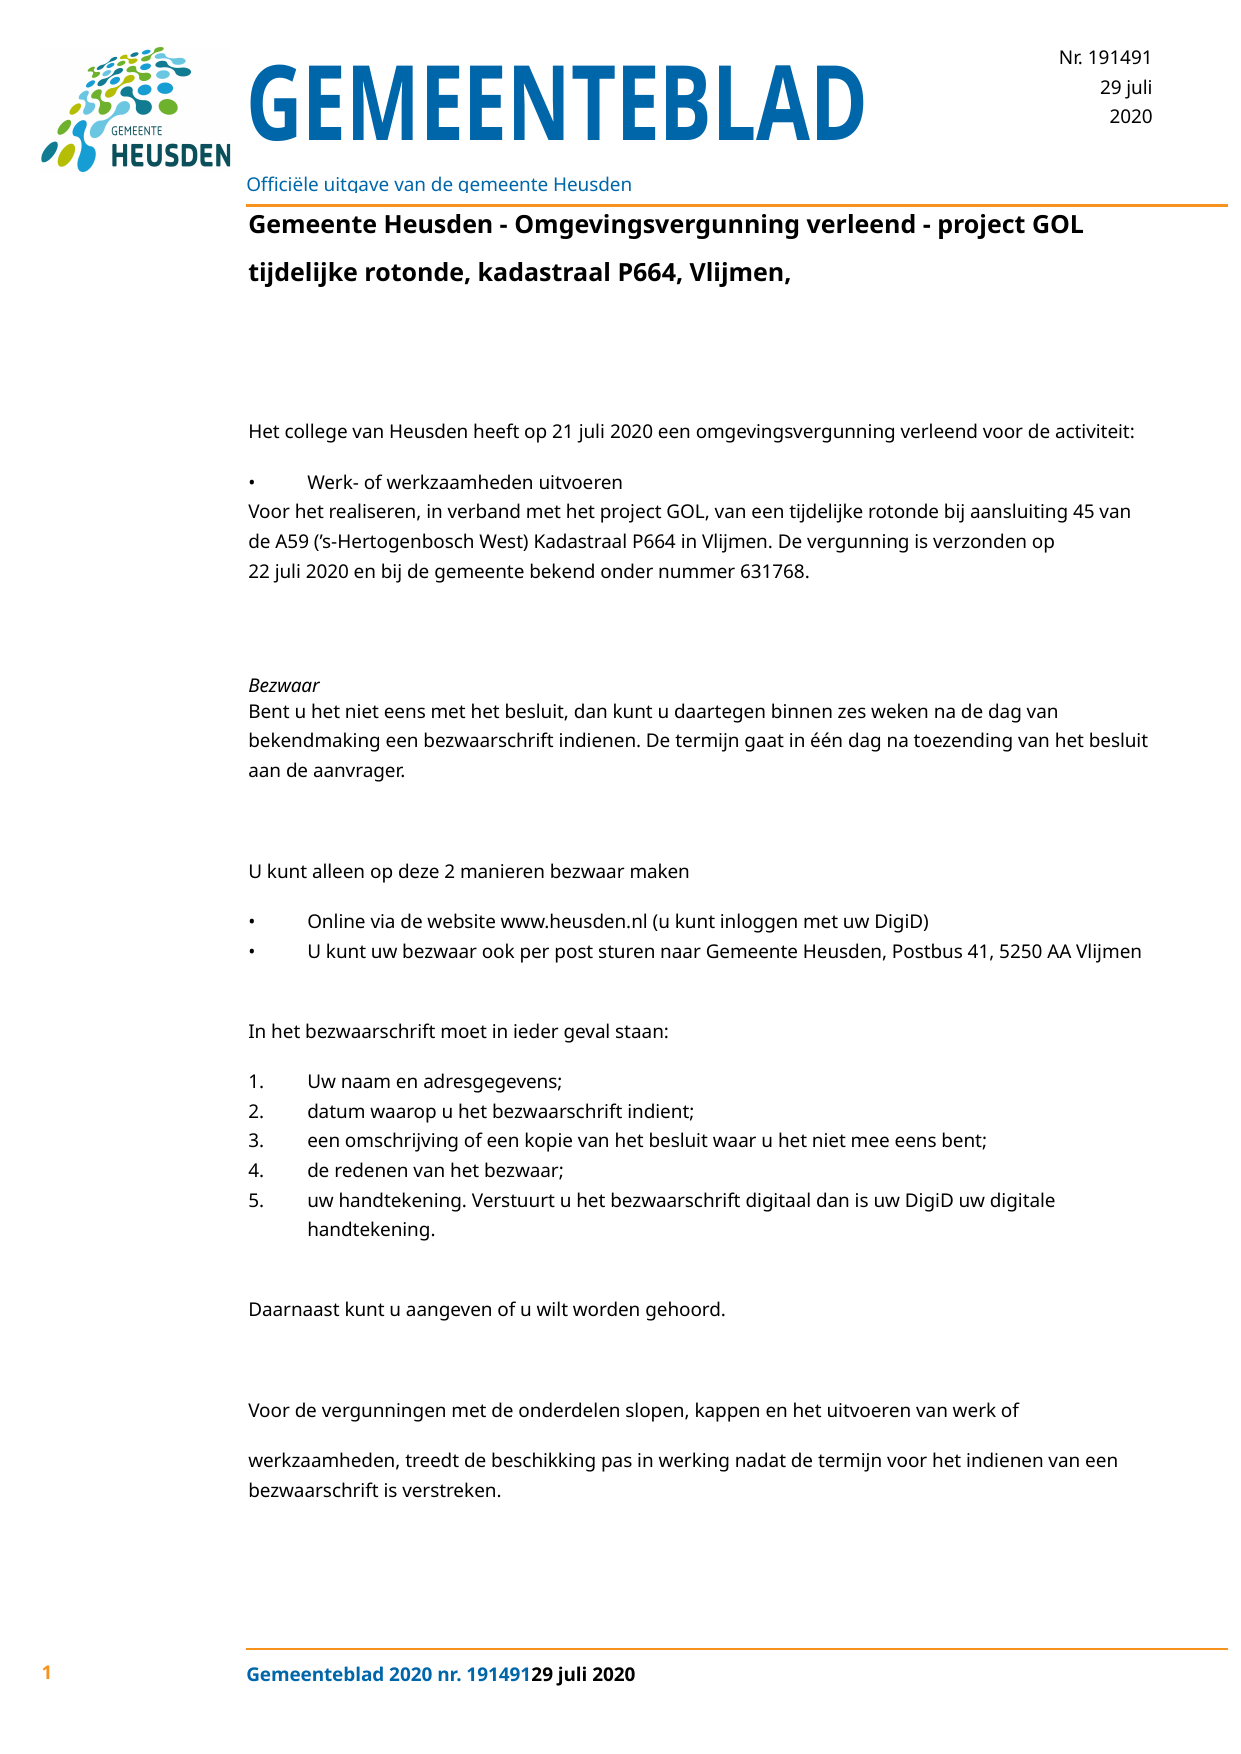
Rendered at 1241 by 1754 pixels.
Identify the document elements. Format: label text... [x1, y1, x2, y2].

list Uw naam en adresgegevens; [248, 1068, 1152, 1094]
text In het bezwaarschrift moet in ieder geval staan: [248, 1018, 1152, 1044]
text Bent u het niet eens met het besluit, dan kunt u daartegen binnen zes weken na de dag van bekendmaking een bezwaarschrift indienen. De termijn gaat in één dag na toezending van het besluit aan de aanvrager. [248, 698, 1152, 783]
list U kunt uw bezwaar ook per post sturen naar Gemeente Heusden, Postbus 41, 5250 AA Vlijmen [248, 938, 1152, 964]
picture [41, 47, 231, 172]
text U kunt alleen op deze 2 manieren bezwaar maken [248, 858, 1152, 884]
text werkzaamheden, treedt de beschikking pas in werking nadat de termijn voor het indienen van een bezwaarschrift is verstreken. [248, 1448, 1152, 1503]
text Het college van Heusden heeft op 21 juli 2020 een omgevingsvergunning verleend voor de activiteit: [248, 419, 1152, 444]
text Daarnaast kunt u aangeven of u wilt worden gehoord. [248, 1296, 1152, 1322]
list een omschrijving of een kopie van het besluit waar u het niet mee eens bent; [248, 1128, 1152, 1153]
text Voor het realiseren, in verband met het project GOL, van een tijdelijke rotonde bij aansluiting 45 van de A59 (’s-Hertogenbosch West) Kadastraal P664 in Vlijmen. De vergunning is verzonden op 22 juli 2020 en bij de gemeente bekend onder nummer 631768. [248, 499, 1152, 584]
text Bezwaar [248, 672, 1152, 698]
text Voor de vergunningen met de onderdelen slopen, kappen en het uitvoeren van werk of [248, 1397, 1152, 1423]
text Gemeente Heusden - Omgevingsvergunning verleend - project GOL tijdelijke rotonde, kadastraal P664, Vlijmen, [248, 207, 1152, 288]
list datum waarop u het bezwaarschrift indient; [248, 1098, 1152, 1124]
list Online via de website www.heusden.nl (u kunt inloggen met uw DigiD) [248, 908, 1152, 934]
list uw handtekening. Verstuurt u het bezwaarschrift digitaal dan is uw DigiD uw digitale handtekening. [248, 1187, 1152, 1242]
list de redenen van het bezwaar; [248, 1157, 1152, 1183]
list Werk- of werkzaamheden uitvoeren [248, 469, 1152, 495]
